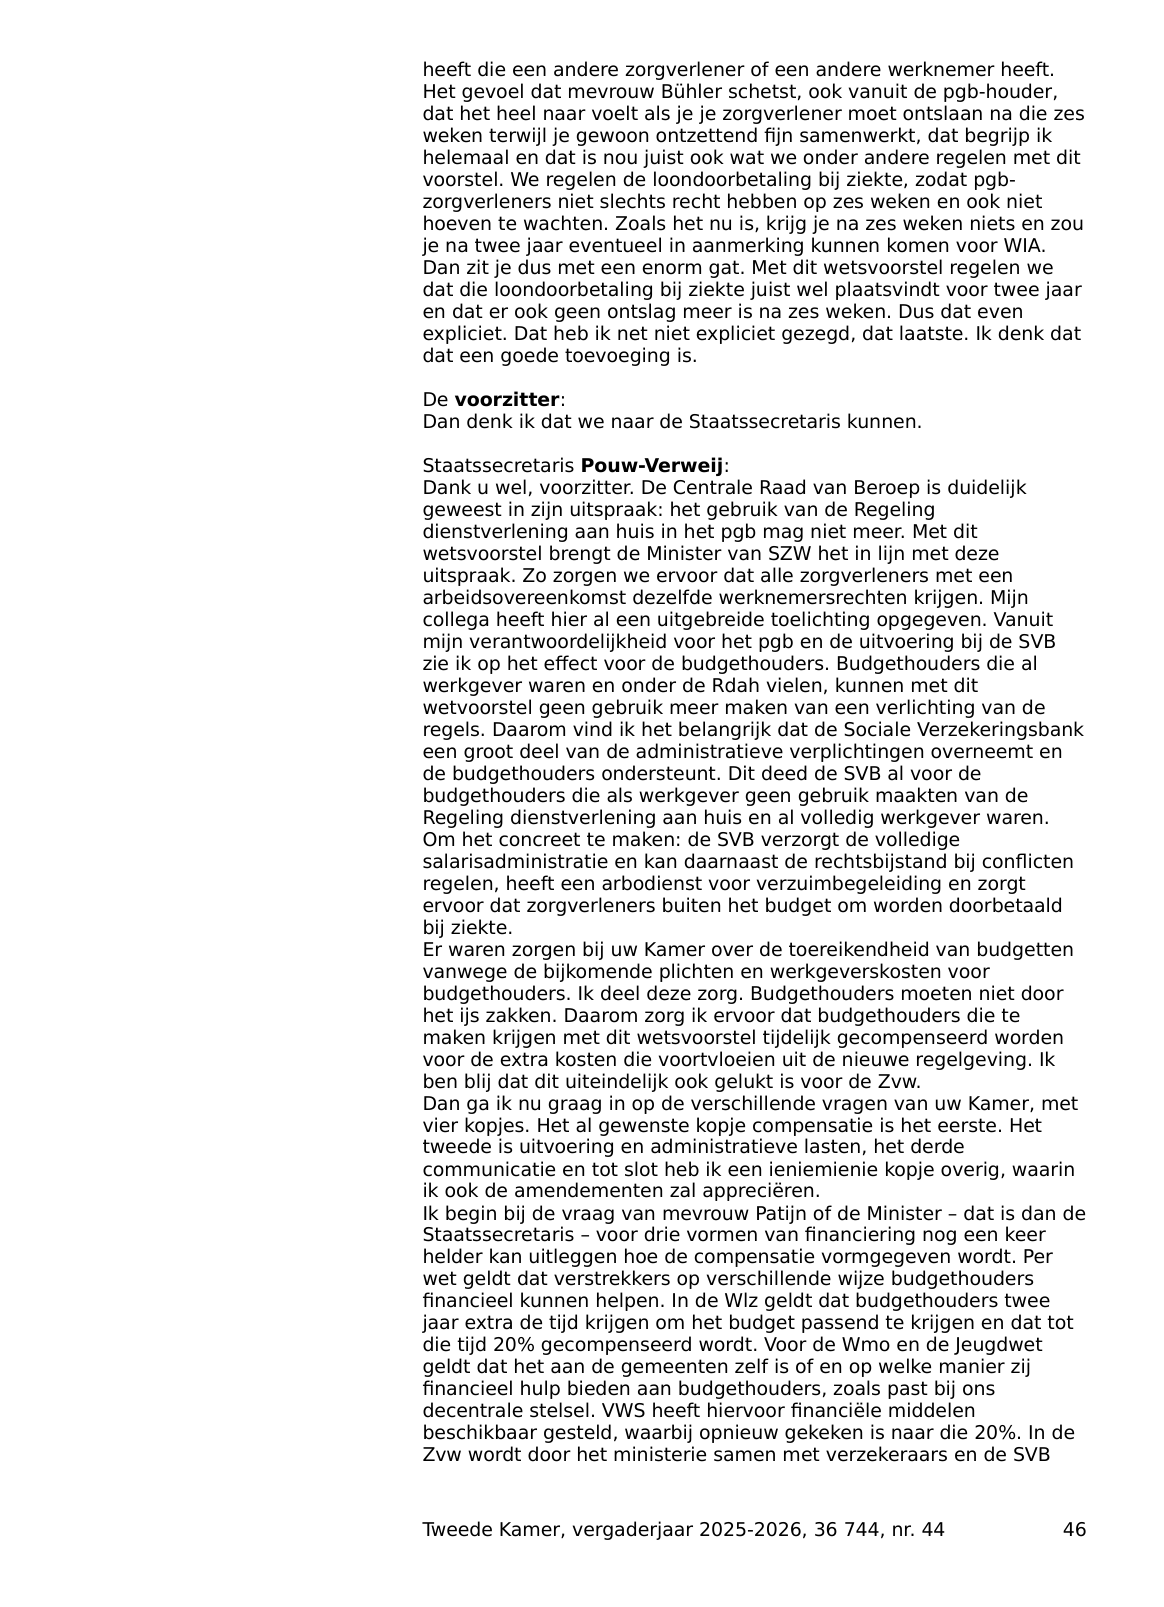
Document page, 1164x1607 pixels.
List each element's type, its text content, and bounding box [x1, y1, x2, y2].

text Dan denk ik dat we naar de Staatssecretaris kunnen. [422, 411, 1087, 433]
text De voorzitter: [422, 389, 1087, 411]
text Ik begin bij de vraag van mevrouw Patijn of de Minister – dat is dan de Staatssecretaris – voor drie vormen van financiering nog een keer helder kan uitleggen hoe de compensatie vormgegeven wordt. Per wet geldt dat verstrekkers op verschillende wijze budgethouders financieel kunnen helpen. In de Wlz geldt dat budgethouders twee jaar extra de tijd krijgen om het budget passend te krijgen en dat tot die tijd 20% gecompenseerd wordt. Voor de Wmo en de Jeugdwet geldt dat het aan de gemeenten zelf is of en op welke manier zij financieel hulp bieden aan budgethouders, zoals past bij ons decentrale stelsel. VWS heeft hiervoor financiële middelen beschikbaar gesteld, waarbij opnieuw gekeken is naar die 20%. In de Zvw wordt door het ministerie samen met verzekeraars en de SVB [422, 1202, 1087, 1466]
text Staatssecretaris Pouw-Verweij: [422, 455, 1087, 477]
text heeft die een andere zorgverlener of een andere werknemer heeft. Het gevoel dat mevrouw Bühler schetst, ook vanuit de pgb-houder, dat het heel naar voelt als je je zorgverlener moet ontslaan na die zes weken terwijl je gewoon ontzettend fijn samenwerkt, dat begrijp ik helemaal en dat is nou juist ook wat we onder andere regelen met dit voorstel. We regelen de loondoorbetaling bij ziekte, zodat pgb-zorgverleners niet slechts recht hebben op zes weken en ook niet hoeven te wachten. Zoals het nu is, krijg je na zes weken niets en zou je na twee jaar eventueel in aanmerking kunnen komen voor WIA. Dan zit je dus met een enorm gat. Met dit wetsvoorstel regelen we dat die loondoorbetaling bij ziekte juist wel plaatsvindt voor twee jaar en dat er ook geen ontslag meer is na zes weken. Dus dat even expliciet. Dat heb ik net niet expliciet gezegd, dat laatste. Ik denk dat dat een goede toevoeging is. [422, 59, 1087, 367]
text Dan ga ik nu graag in op de verschillende vragen van uw Kamer, met vier kopjes. Het al gewenste kopje compensatie is het eerste. Het tweede is uitvoering en administratieve lasten, het derde communicatie en tot slot heb ik een ieniemienie kopje overig, waarin ik ook de amendementen zal appreciëren. [422, 1092, 1087, 1202]
text Dank u wel, voorzitter. De Centrale Raad van Beroep is duidelijk geweest in zijn uitspraak: het gebruik van de Regeling dienstverlening aan huis in het pgb mag niet meer. Met dit wetsvoorstel brengt de Minister van SZW het in lijn met deze uitspraak. Zo zorgen we ervoor dat alle zorgverleners met een arbeidsovereenkomst dezelfde werknemersrechten krijgen. Mijn collega heeft hier al een uitgebreide toelichting opgegeven. Vanuit mijn verantwoordelijkheid voor het pgb en de uitvoering bij de SVB zie ik op het effect voor de budgethouders. Budgethouders die al werkgever waren en onder de Rdah vielen, kunnen met dit wetvoorstel geen gebruik meer maken van een verlichting van de regels. Daarom vind ik het belangrijk dat de Sociale Verzekeringsbank een groot deel van de administratieve verplichtingen overneemt en de budgethouders ondersteunt. Dit deed de SVB al voor de budgethouders die als werkgever geen gebruik maakten van de Regeling dienstverlening aan huis en al volledig werkgever waren. Om het concreet te maken: de SVB verzorgt de volledige salarisadministratie en kan daarnaast de rechtsbijstand bij conflicten regelen, heeft een arbodienst voor verzuimbegeleiding en zorgt ervoor dat zorgverleners buiten het budget om worden doorbetaald bij ziekte. [422, 477, 1087, 939]
text Er waren zorgen bij uw Kamer over de toereikendheid van budgetten vanwege de bijkomende plichten en werkgeverskosten voor budgethouders. Ik deel deze zorg. Budgethouders moeten niet door het ijs zakken. Daarom zorg ik ervoor dat budgethouders die te maken krijgen met dit wetsvoorstel tijdelijk gecompenseerd worden voor de extra kosten die voortvloeien uit de nieuwe regelgeving. Ik ben blij dat dit uiteindelijk ook gelukt is voor de Zvw. [422, 939, 1087, 1092]
